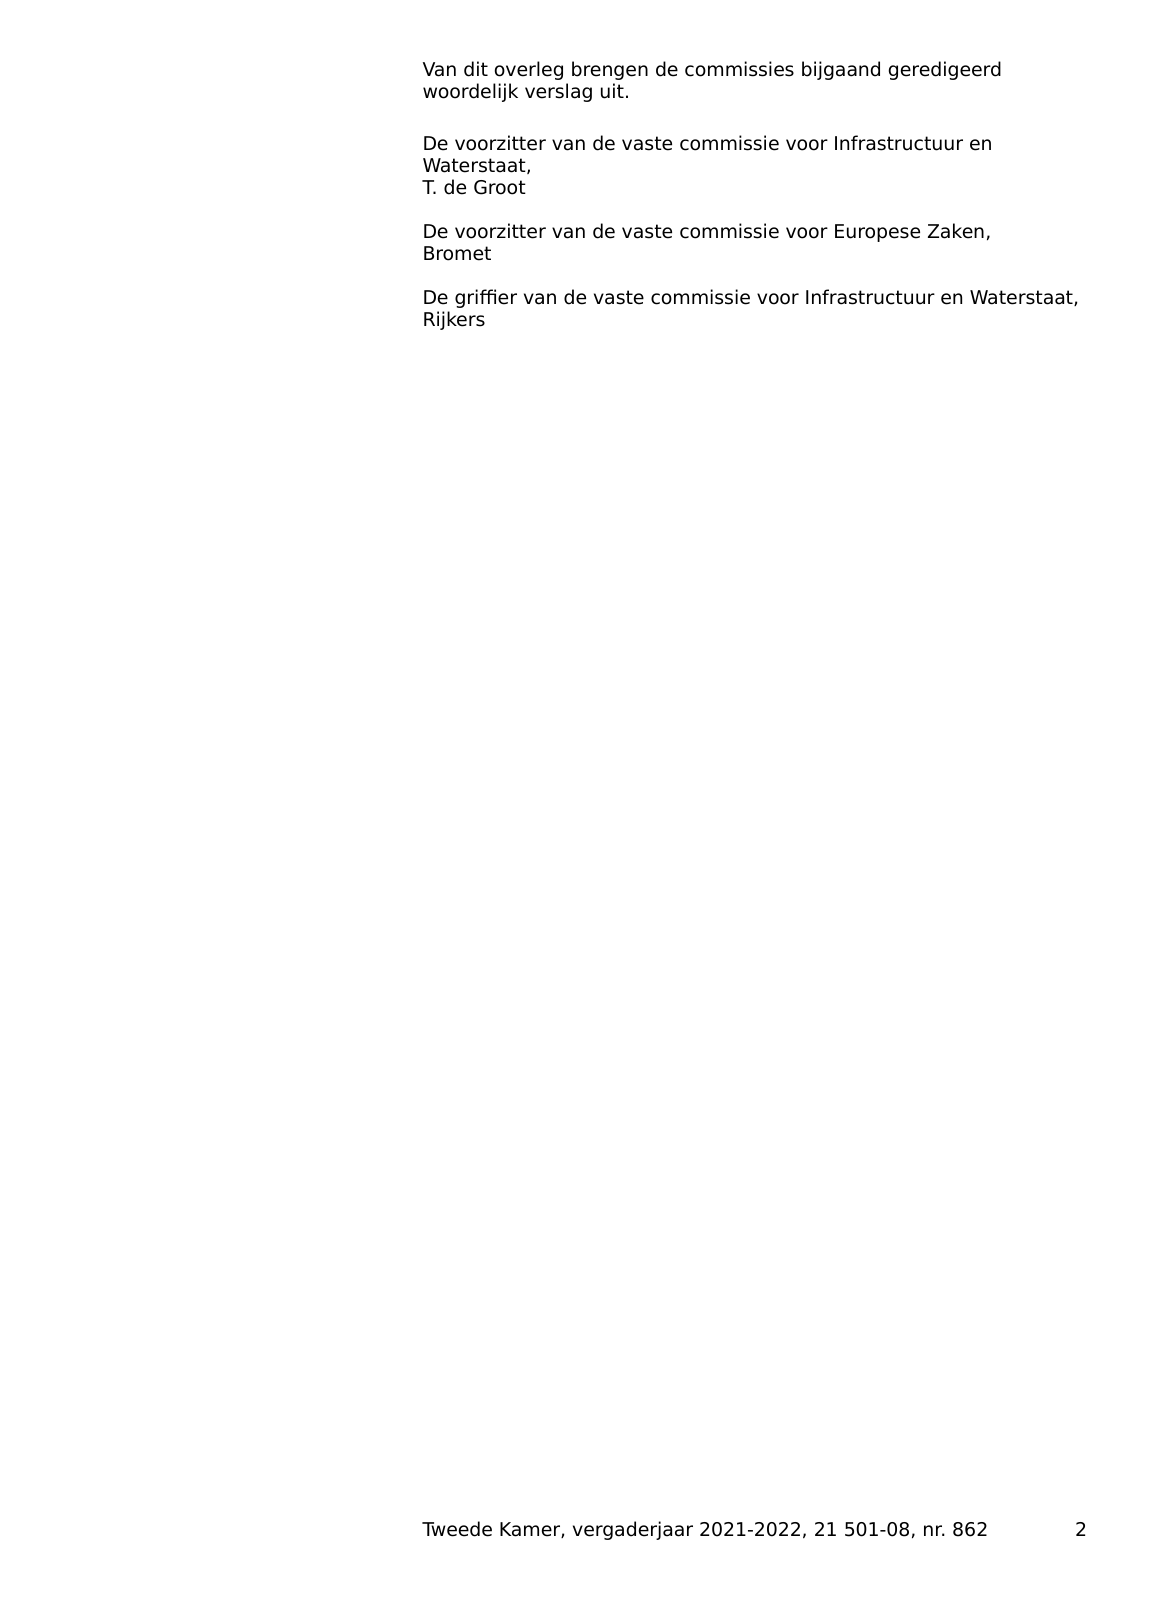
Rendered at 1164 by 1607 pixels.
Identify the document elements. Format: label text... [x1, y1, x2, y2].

text De voorzitter van de vaste commissie voor Europese Zaken, Bromet [422, 221, 1087, 265]
text Van dit overleg brengen de commissies bijgaand geredigeerd woordelijk verslag uit. [422, 59, 1087, 103]
text De voorzitter van de vaste commissie voor Infrastructuur en Waterstaat, T. de Groot [422, 133, 1087, 199]
text De griffier van de vaste commissie voor Infrastructuur en Waterstaat, Rijkers [422, 287, 1087, 331]
